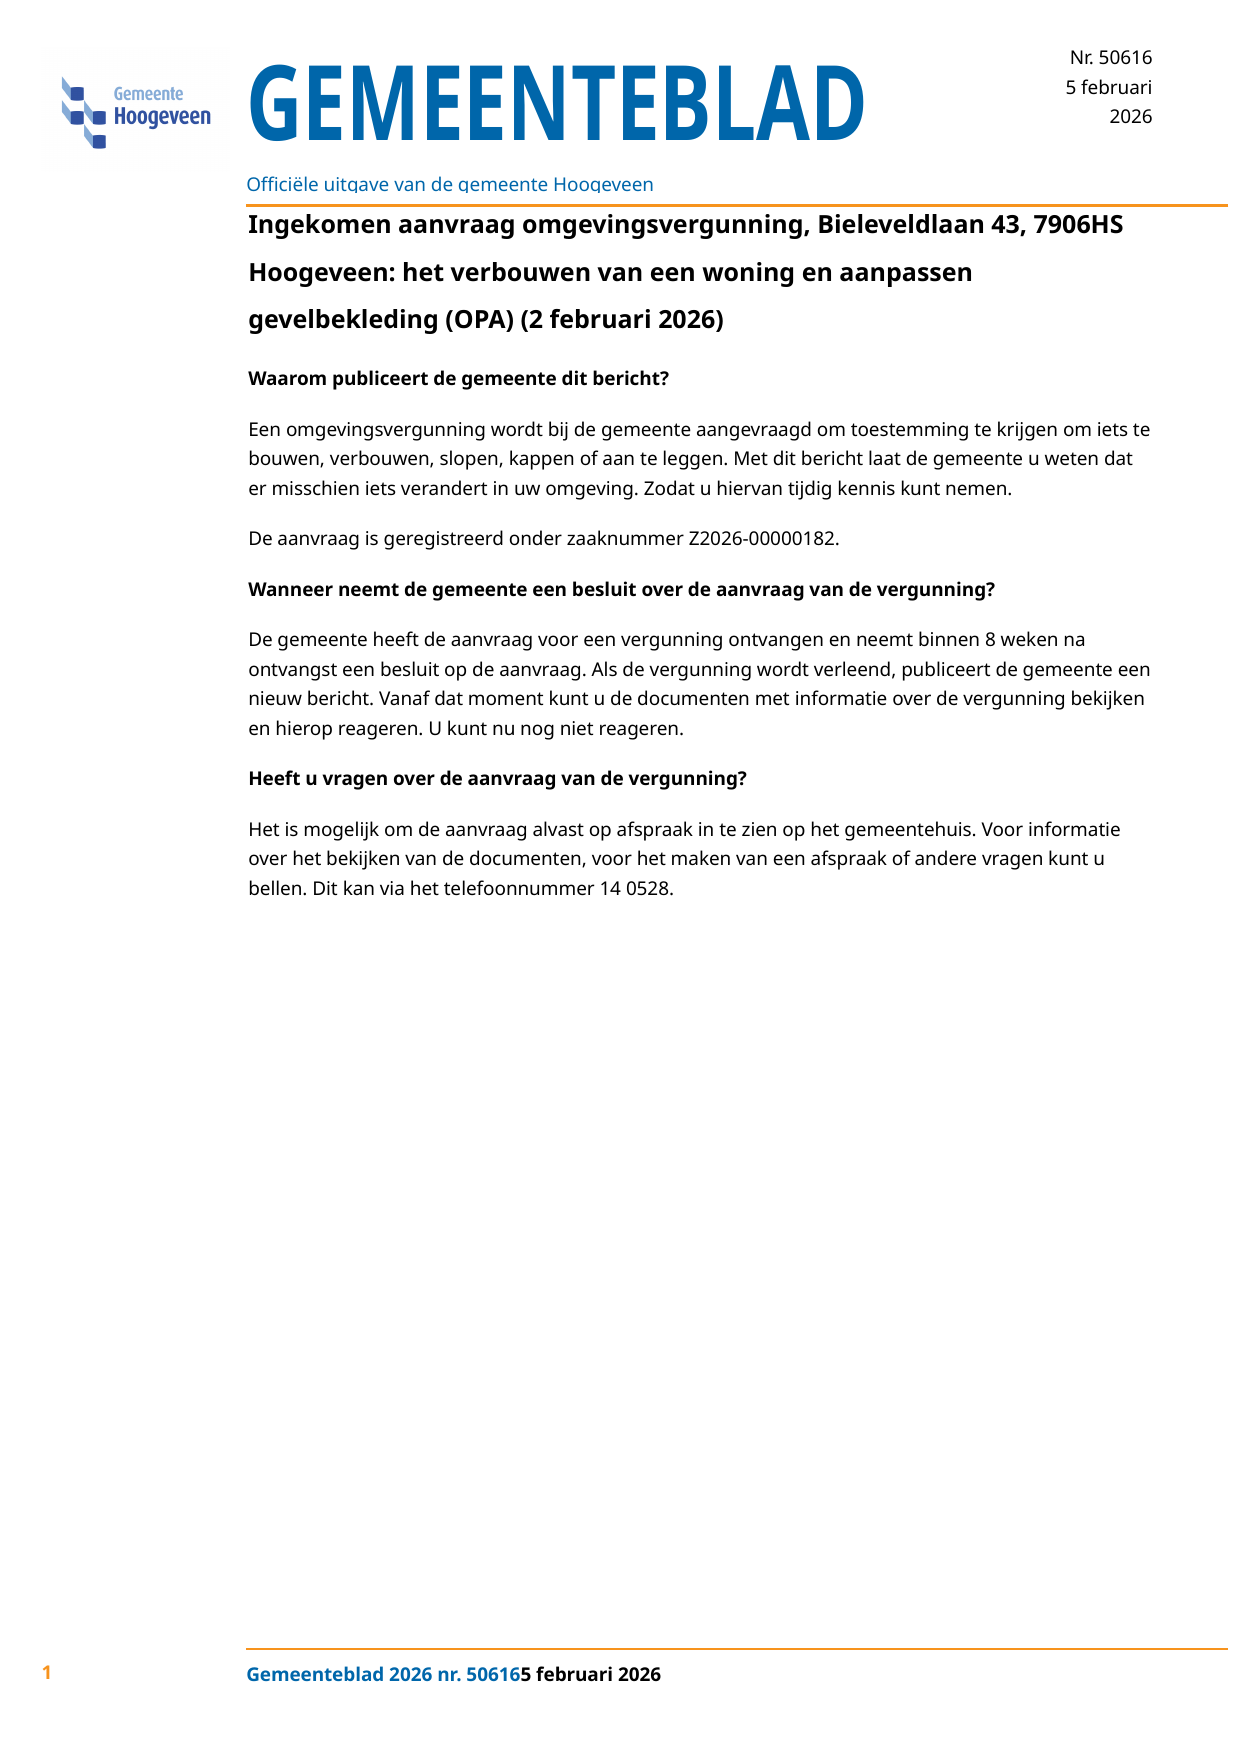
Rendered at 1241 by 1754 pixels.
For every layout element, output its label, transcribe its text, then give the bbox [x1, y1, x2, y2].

text Waarom publiceert de gemeente dit bericht? [248, 366, 1152, 391]
text De aanvraag is geregistreerd onder zaaknummer Z2026-00000182. [248, 526, 1152, 551]
text De gemeente heeft de aanvraag voor een vergunning ontvangen en neemt binnen 8 weken na ontvangst een besluit op de aanvraag. Als de vergunning wordt verleend, publiceert de gemeente een nieuw bericht. Vanaf dat moment kunt u de documenten met informatie over de vergunning bekijken en hierop reageren. U kunt nu nog niet reageren. [248, 626, 1152, 741]
text Een omgevingsvergunning wordt bij de gemeente aangevraagd om toestemming te krijgen om iets te bouwen, verbouwen, slopen, kappen of aan te leggen. Met dit bericht laat de gemeente u weten dat er misschien iets verandert in uw omgeving. Zodat u hiervan tijdig kennis kunt nemen. [248, 416, 1152, 501]
text Wanneer neemt de gemeente een besluit over de aanvraag van de vergunning? [248, 576, 1152, 602]
text Het is mogelijk om de aanvraag alvast op afspraak in te zien op het gemeentehuis. Voor informatie over het bekijken van de documenten, voor het maken van een afspraak of andere vragen kunt u bellen. Dit kan via het telefoonnummer 14 0528. [248, 816, 1152, 901]
picture [41, 47, 231, 172]
text Heeft u vragen over de aanvraag van de vergunning? [248, 766, 1152, 791]
text Ingekomen aanvraag omgevingsvergunning, Bieleveldlaan 43, 7906HS Hoogeveen: het verbouwen van een woning en aanpassen gevelbekleding (OPA) (2 februari 2026) [248, 207, 1152, 336]
